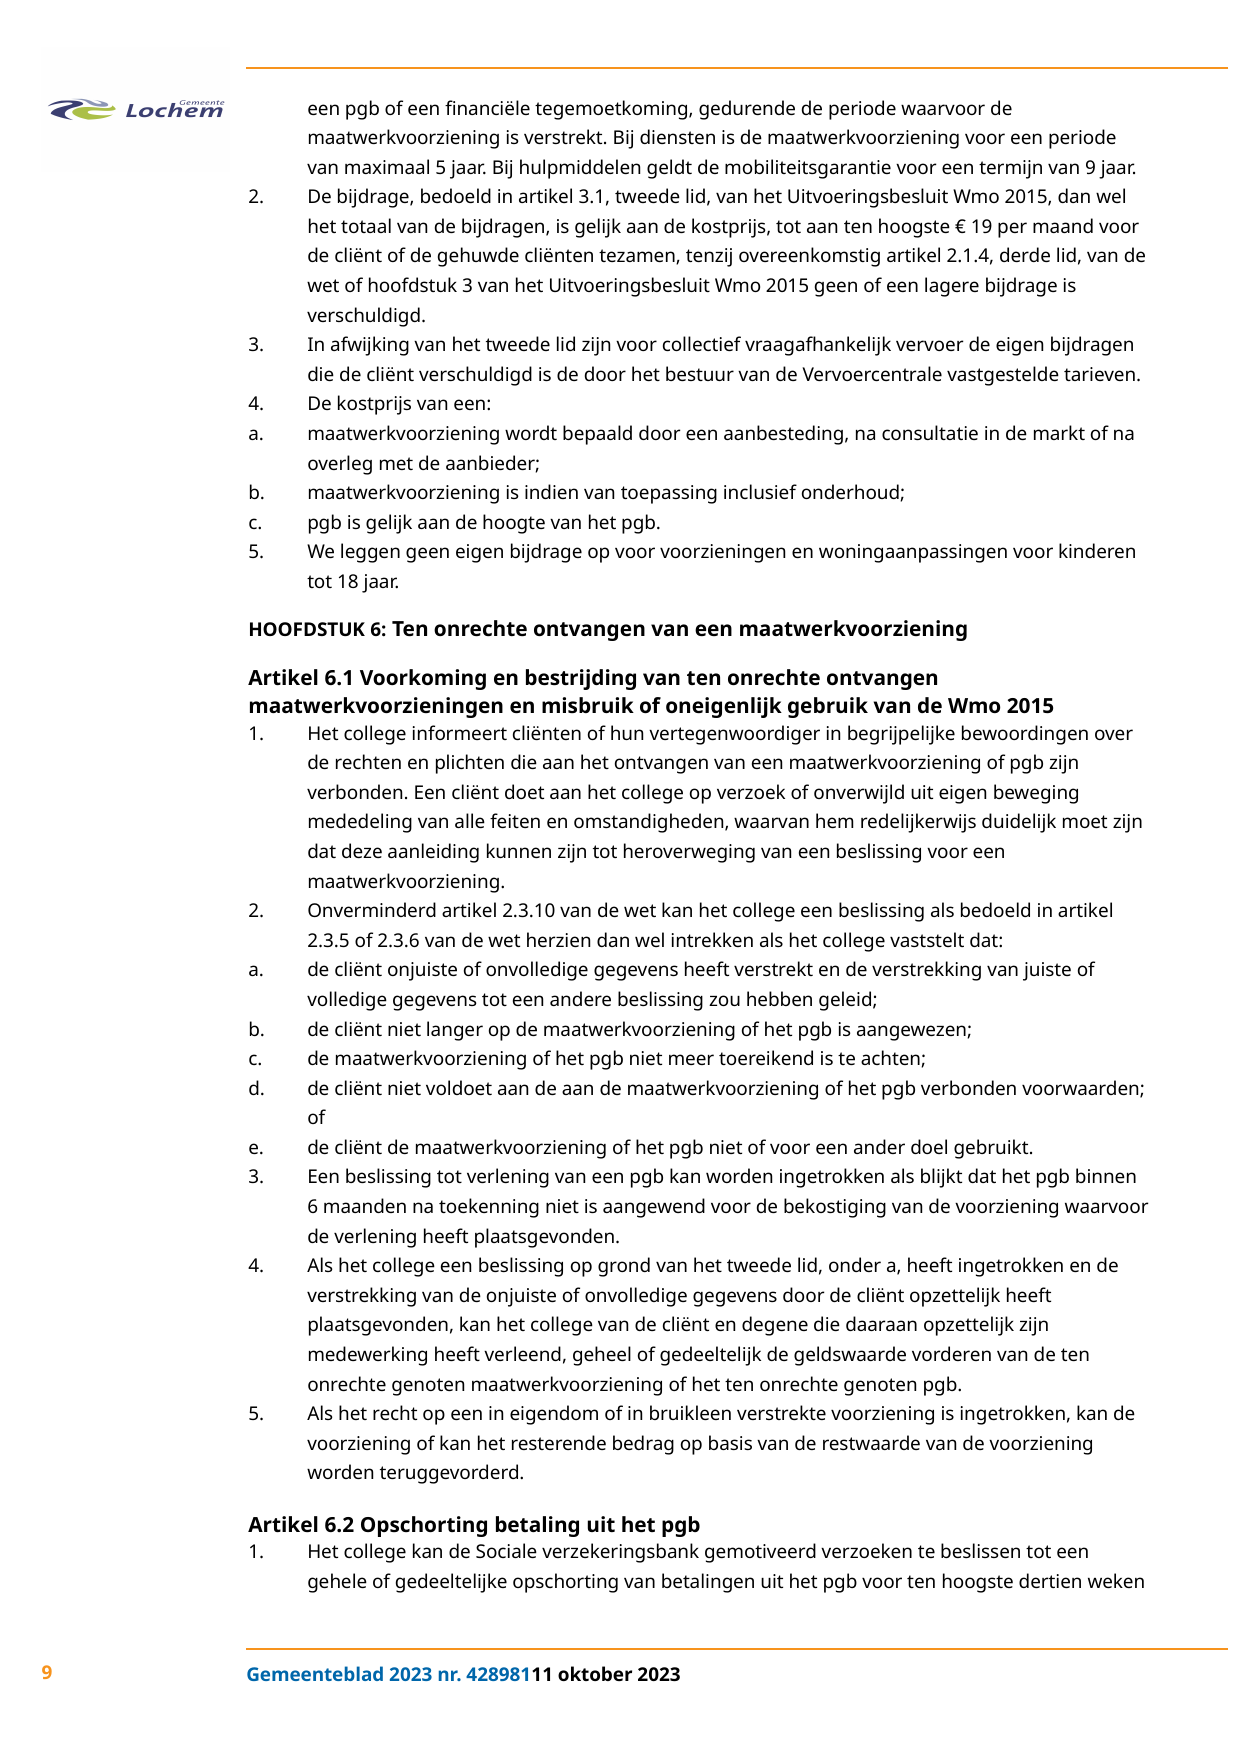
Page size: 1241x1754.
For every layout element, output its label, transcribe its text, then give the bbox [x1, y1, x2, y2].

list In afwijking van het tweede lid zijn voor collectief vraagafhankelijk vervoer de eigen bijdragen die de cliënt verschuldigd is de door het bestuur van de Vervoercentrale vastgestelde tarieven. [248, 331, 1152, 387]
list Het college informeert cliënten of hun vertegenwoordiger in begrijpelijke bewoordingen over de rechten en plichten die aan het ontvangen van een maatwerkvoorziening of pgb zijn verbonden. Een cliënt doet aan het college op verzoek of onverwijld uit eigen beweging mededeling van alle feiten en omstandigheden, waarvan hem redelijkerwijs duidelijk moet zijn dat deze aanleiding kunnen zijn tot heroverweging van een beslissing voor een maatwerkvoorziening. [248, 720, 1152, 893]
text HOOFDSTUK 6: Ten onrechte ontvangen van een maatwerkvoorziening [248, 614, 1152, 642]
picture [41, 47, 231, 172]
list De kostprijs van een: [248, 391, 1152, 416]
list We leggen geen eigen bijdrage op voor voorzieningen en woningaanpassingen voor kinderen tot 18 jaar. [248, 538, 1152, 594]
list Een beslissing tot verlening van een pgb kan worden ingetrokken als blijkt dat het pgb binnen 6 maanden na toekenning niet is aangewend voor de bekostiging van de voorziening waarvoor de verlening heeft plaatsgevonden. [248, 1164, 1152, 1248]
text Artikel 6.2 Opschorting betaling uit het pgb [248, 1510, 1152, 1538]
list De bijdrage, bedoeld in artikel 3.1, tweede lid, van het Uitvoeringsbesluit Wmo 2015, dan wel het totaal van de bijdragen, is gelijk aan de kostprijs, tot aan ten hoogste € 19 per maand voor de cliënt of de gehuwde cliënten tezamen, tenzij overeenkomstig artikel 2.1.4, derde lid, van de wet of hoofdstuk 3 van het Uitvoeringsbesluit Wmo 2015 geen of een lagere bijdrage is verschuldigd. [248, 183, 1152, 328]
list de cliënt niet langer op de maatwerkvoorziening of het pgb is aangewezen; [248, 1016, 1152, 1041]
list Als het recht op een in eigendom of in bruikleen verstrekte voorziening is ingetrokken, kan de voorziening of kan het resterende bedrag op basis van de restwaarde van de voorziening worden teruggevorderd. [248, 1400, 1152, 1485]
list pgb is gelijk aan de hoogte van het pgb. [248, 509, 1152, 535]
list maatwerkvoorziening wordt bepaald door een aanbesteding, na consultatie in de markt of na overleg met de aanbieder; [248, 420, 1152, 476]
list Onverminderd artikel 2.3.10 van de wet kan het college een beslissing als bedoeld in artikel 2.3.5 of 2.3.6 van de wet herzien dan wel intrekken als het college vaststelt dat: [248, 897, 1152, 953]
list Het college kan de Sociale verzekeringsbank gemotiveerd verzoeken te beslissen tot een gehele of gedeeltelijke opschorting van betalingen uit het pgb voor ten hoogste dertien weken [248, 1538, 1152, 1594]
list de cliënt de maatwerkvoorziening of het pgb niet of voor een ander doel gebruikt. [248, 1134, 1152, 1160]
list de cliënt niet voldoet aan de aan de maatwerkvoorziening of het pgb verbonden voorwaarden; of [248, 1075, 1152, 1130]
list maatwerkvoorziening is indien van toepassing inclusief onderhoud; [248, 479, 1152, 505]
list de maatwerkvoorziening of het pgb niet meer toereikend is te achten; [248, 1045, 1152, 1071]
list een pgb of een financiële tegemoetkoming, gedurende de periode waarvoor de maatwerkvoorziening is verstrekt. Bij diensten is de maatwerkvoorziening voor een periode van maximaal 5 jaar. Bij hulpmiddelen geldt de mobiliteitsgarantie voor een termijn van 9 jaar. [248, 95, 1152, 180]
list Als het college een beslissing op grond van het tweede lid, onder a, heeft ingetrokken en de verstrekking van de onjuiste of onvolledige gegevens door de cliënt opzettelijk heeft plaatsgevonden, kan het college van de cliënt en degene die daaraan opzettelijk zijn medewerking heeft verleend, geheel of gedeeltelijk de geldswaarde vorderen van de ten onrechte genoten maatwerkvoorziening of het ten onrechte genoten pgb. [248, 1252, 1152, 1396]
text Artikel 6.1 Voorkoming en bestrijding van ten onrechte ontvangen maatwerkvoorzieningen en misbruik of oneigenlijk gebruik van de Wmo 2015 [248, 663, 1152, 720]
list de cliënt onjuiste of onvolledige gegevens heeft verstrekt en de verstrekking van juiste of volledige gegevens tot een andere beslissing zou hebben geleid; [248, 957, 1152, 1012]
